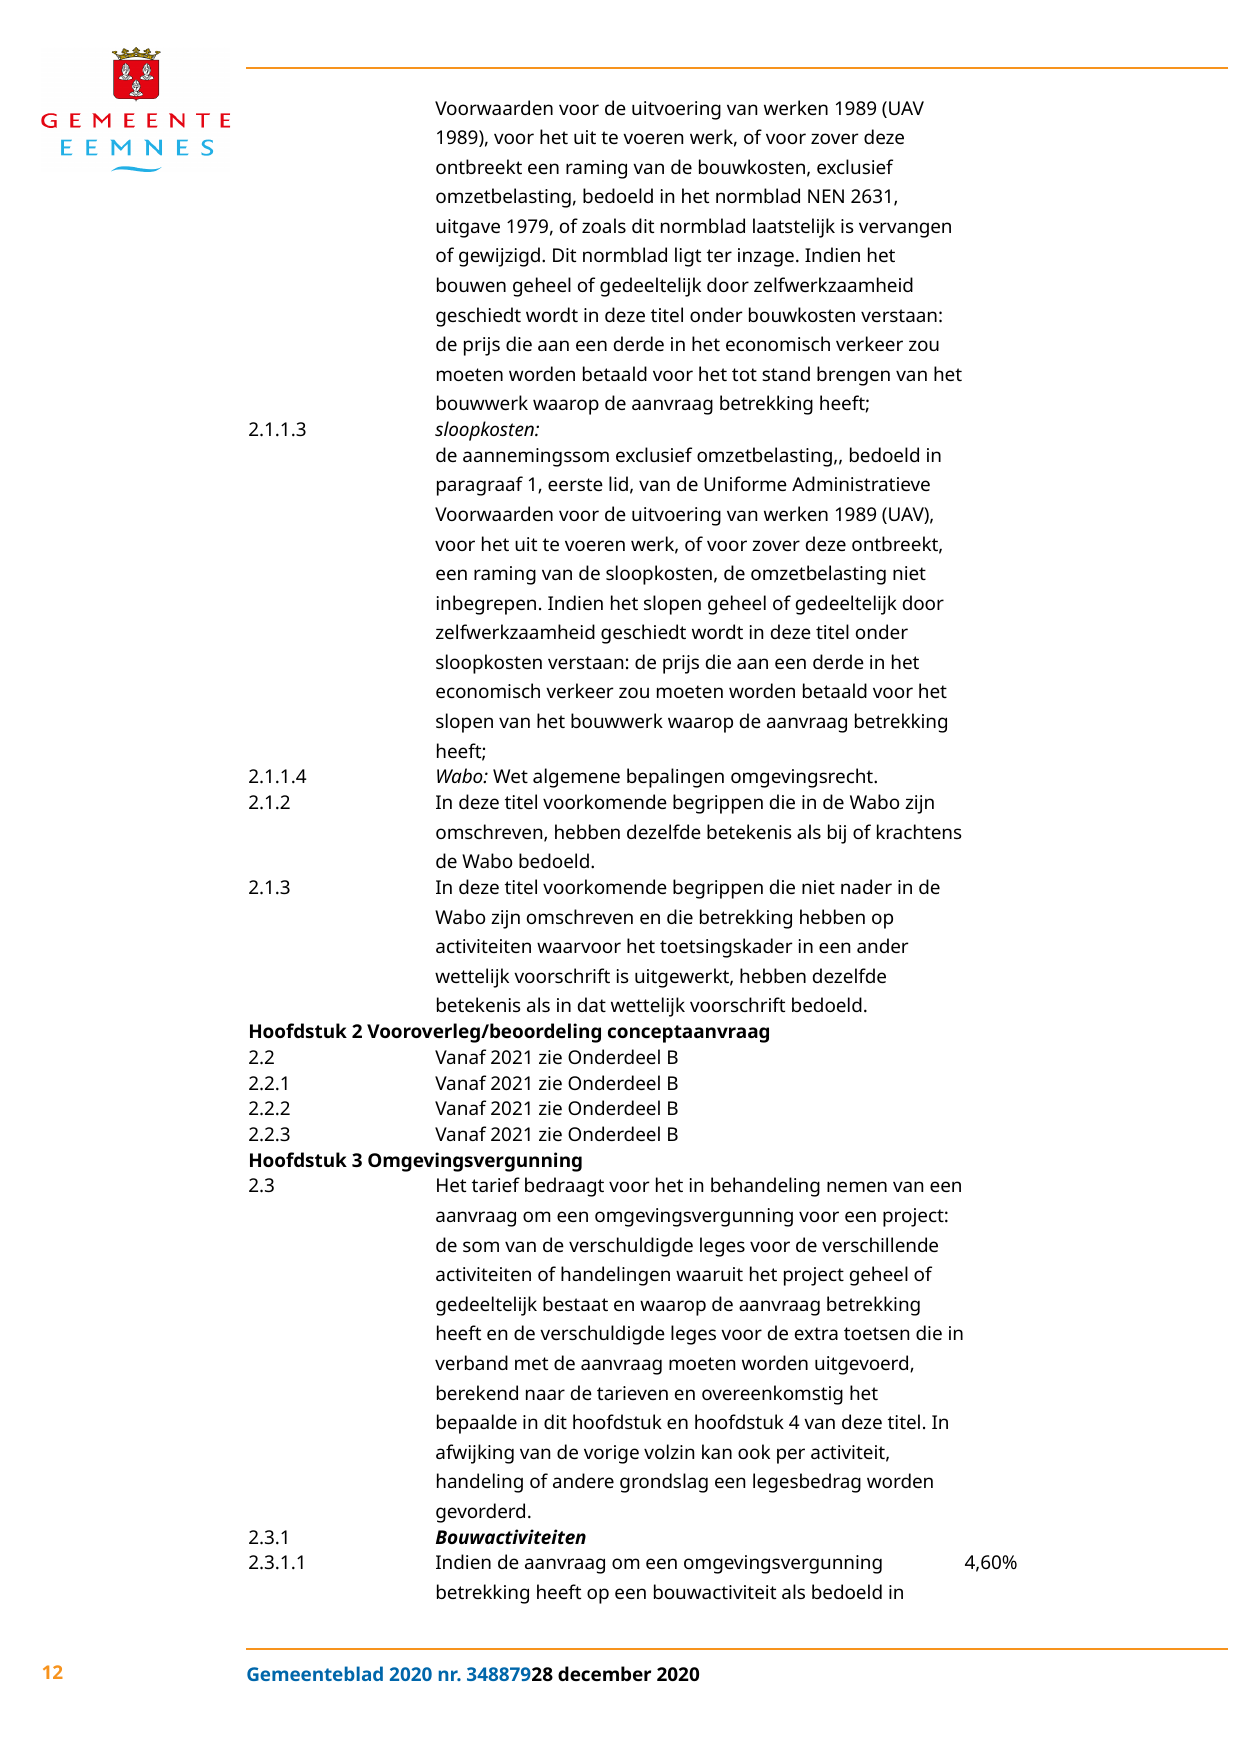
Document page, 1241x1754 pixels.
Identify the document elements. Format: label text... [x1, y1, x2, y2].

table_cell [964, 1524, 1152, 1549]
table_cell [964, 442, 1152, 764]
table_cell Vanaf 2021 zie Onderdeel B [435, 1121, 964, 1147]
table_cell [964, 789, 1152, 874]
table_cell [964, 874, 1152, 1018]
table_cell [964, 95, 1152, 416]
table_cell [964, 764, 1152, 789]
table_cell In deze titel voorkomende begrippen die in de Wabo zijn omschreven, hebben dezelfde betekenis als bij of krachtens de Wabo bedoeld. [435, 789, 964, 874]
picture [41, 47, 231, 172]
table_cell [964, 1070, 1152, 1096]
table_cell 2.2 [248, 1044, 435, 1070]
table_cell 2.3 [248, 1173, 435, 1524]
table_cell [964, 1173, 1152, 1524]
table_cell Hoofdstuk 2 Vooroverleg/beoordeling conceptaanvraag [248, 1018, 964, 1044]
table_cell [964, 1147, 1152, 1173]
table_cell 2.1.1.3 [248, 416, 435, 442]
table_cell [964, 1121, 1152, 1147]
table_cell 4,60% [964, 1550, 1152, 1605]
table_cell Het tarief bedraagt voor het in behandeling nemen van een aanvraag om een omgevingsvergunning voor een project: de som van de verschuldigde leges voor de verschillende activiteiten of handelingen waaruit het project geheel of gedeeltelijk bestaat en waarop de aanvraag betrekking heeft en de verschuldigde leges voor de extra toetsen die in verband met de aanvraag moeten worden uitgevoerd, berekend naar de tarieven en overeenkomstig het bepaalde in dit hoofdstuk en hoofdstuk 4 van deze titel. In afwijking van de vorige volzin kan ook per activiteit, handeling of andere grondslag een legesbedrag worden gevorderd. [435, 1173, 964, 1524]
table_cell Vanaf 2021 zie Onderdeel B [435, 1044, 964, 1070]
table_cell [248, 442, 435, 764]
table_cell Bouwactiviteiten [435, 1524, 964, 1549]
table_cell Hoofdstuk 3 Omgevingsvergunning [248, 1147, 964, 1173]
table_cell 2.2.3 [248, 1121, 435, 1147]
table_cell de aannemingssom exclusief omzetbelasting,, bedoeld in paragraaf 1, eerste lid, van de Uniforme Administratieve Voorwaarden voor de uitvoering van werken 1989 (UAV), voor het uit te voeren werk, of voor zover deze ontbreekt, een raming van de sloopkosten, de omzetbelasting niet inbegrepen. Indien het slopen geheel of gedeeltelijk door zelfwerkzaamheid geschiedt wordt in deze titel onder sloopkosten verstaan: de prijs die aan een derde in het economisch verkeer zou moeten worden betaald voor het slopen van het bouwwerk waarop de aanvraag betrekking heeft; [435, 442, 964, 764]
table_cell Wabo: Wet algemene bepalingen omgevingsrecht. [435, 764, 964, 789]
table_cell 2.2.1 [248, 1070, 435, 1096]
table_cell 2.2.2 [248, 1096, 435, 1121]
table_cell 2.3.1.1 [248, 1550, 435, 1605]
table_cell Indien de aanvraag om een omgevingsvergunning betrekking heeft op een bouwactiviteit als bedoeld in [435, 1550, 964, 1605]
table_cell 2.1.1.4 [248, 764, 435, 789]
table_cell [964, 1044, 1152, 1070]
table_cell 2.1.3 [248, 874, 435, 1018]
table_cell 2.1.2 [248, 789, 435, 874]
table_cell Vanaf 2021 zie Onderdeel B [435, 1096, 964, 1121]
table_cell [964, 416, 1152, 442]
table_cell 2.3.1 [248, 1524, 435, 1549]
table_cell Vanaf 2021 zie Onderdeel B [435, 1070, 964, 1096]
table_cell [964, 1096, 1152, 1121]
table_cell sloopkosten: [435, 416, 964, 442]
table_cell In deze titel voorkomende begrippen die niet nader in de Wabo zijn omschreven en die betrekking hebben op activiteiten waarvoor het toetsingskader in een ander wettelijk voorschrift is uitgewerkt, hebben dezelfde betekenis als in dat wettelijk voorschrift bedoeld. [435, 874, 964, 1018]
table_cell [248, 95, 435, 416]
table_cell [964, 1018, 1152, 1044]
table_cell Voorwaarden voor de uitvoering van werken 1989 (UAV 1989), voor het uit te voeren werk, of voor zover deze ontbreekt een raming van de bouwkosten, exclusief omzetbelasting, bedoeld in het normblad NEN 2631, uitgave 1979, of zoals dit normblad laatstelijk is vervangen of gewijzigd. Dit normblad ligt ter inzage. Indien het bouwen geheel of gedeeltelijk door zelfwerkzaamheid geschiedt wordt in deze titel onder bouwkosten verstaan: de prijs die aan een derde in het economisch verkeer zou moeten worden betaald voor het tot stand brengen van het bouwwerk waarop de aanvraag betrekking heeft; [435, 95, 964, 416]
